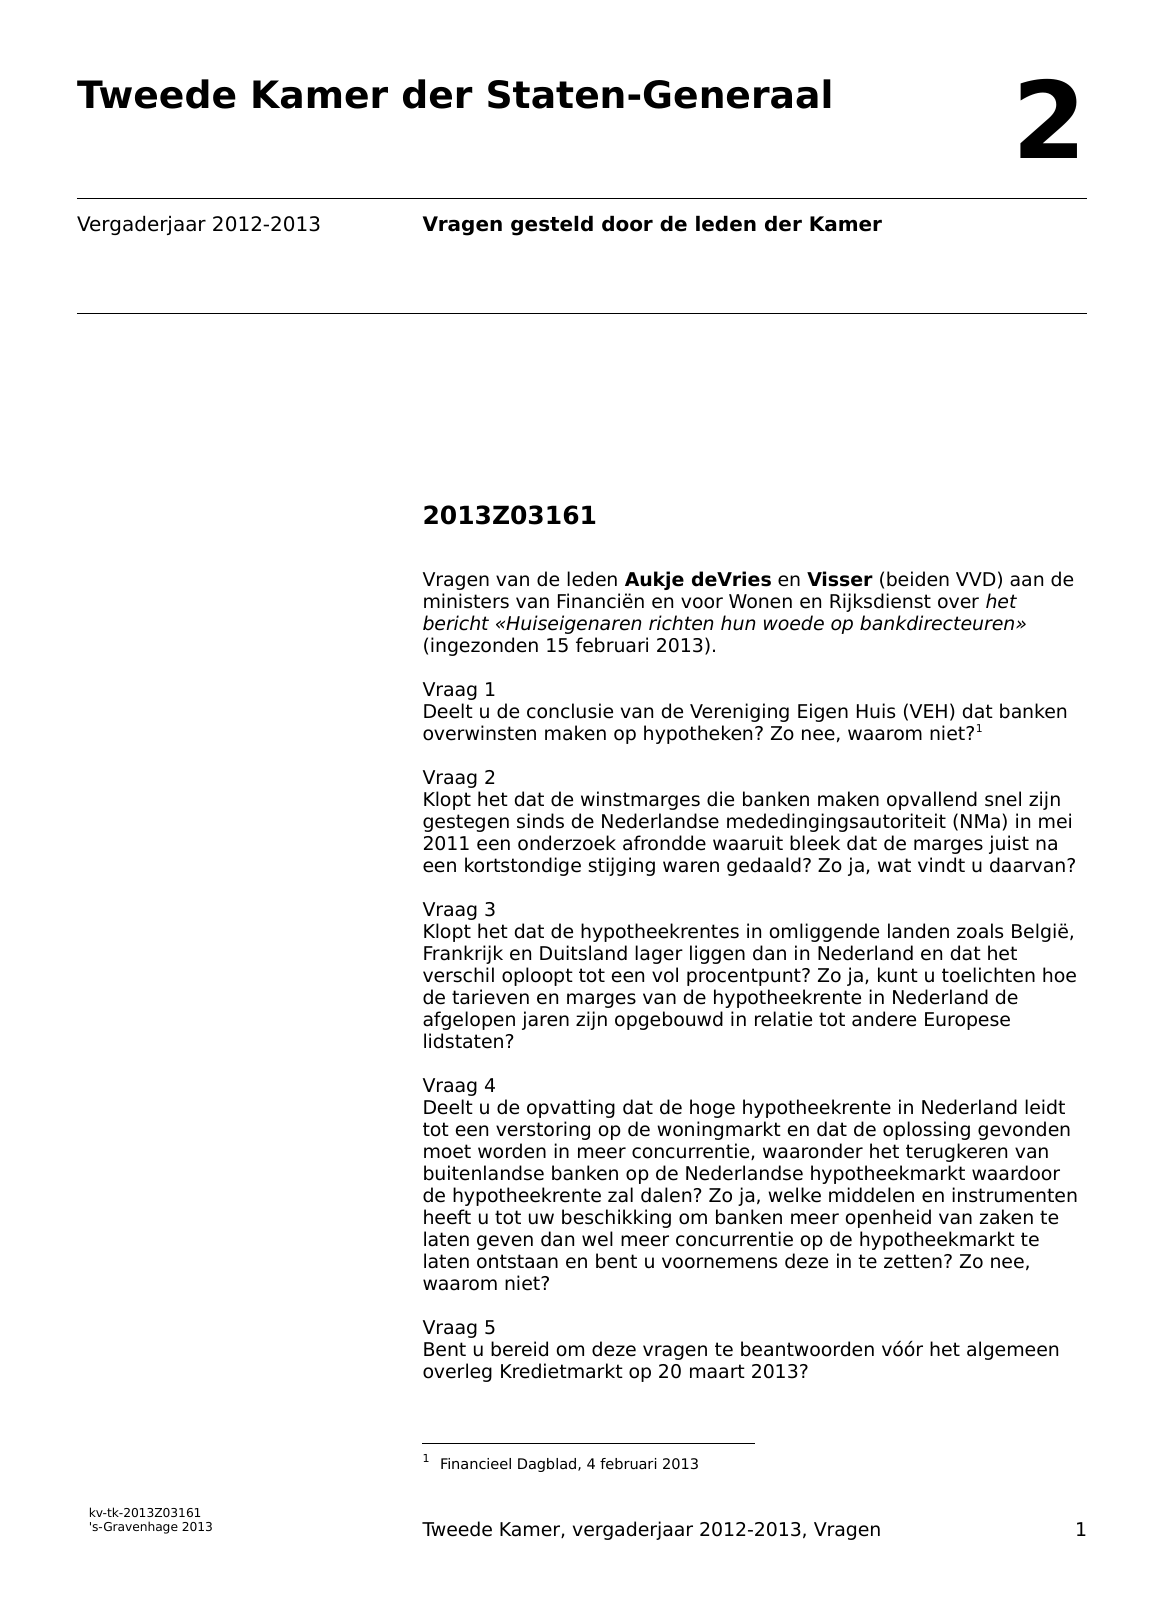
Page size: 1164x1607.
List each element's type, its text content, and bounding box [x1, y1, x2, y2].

text 's-Gravenhage 2013 [88, 1520, 323, 1534]
text Vraag 1 [422, 679, 1087, 701]
table_header 2 [886, 59, 1087, 198]
text Vraag 5 [422, 1317, 1087, 1339]
text kv-tk-2013Z03161 [88, 1506, 323, 1520]
text Vraag 3 [422, 899, 1087, 921]
text Vraag 2 [422, 767, 1087, 789]
table_cell Vragen gesteld door de leden der Kamer [422, 199, 1087, 313]
table_cell Vergaderjaar 2012-2013 [77, 199, 422, 313]
text Klopt het dat de hypotheekrentes in omliggende landen zoals België, Frankrijk en Duitsland lager liggen dan in Nederland en dat het verschil oploopt tot een vol procentpunt? Zo ja, kunt u toelichten hoe de tarieven en marges van de hypotheekrente in Nederland de afgelopen jaren zijn opgebouwd in relatie tot andere Europese lidstaten? [422, 921, 1087, 1053]
table_header Tweede Kamer der Staten-Generaal [77, 59, 886, 198]
text Vraag 4 [422, 1075, 1087, 1097]
text Deelt u de opvatting dat de hoge hypotheekrente in Nederland leidt tot een verstoring op de woningmarkt en dat de oplossing gevonden moet worden in meer concurrentie, waaronder het terugkeren van buitenlandse banken op de Nederlandse hypotheekmarkt waardoor de hypotheekrente zal dalen? Zo ja, welke middelen en instrumenten heeft u tot uw beschikking om banken meer openheid van zaken te laten geven dan wel meer concurrentie op de hypotheekmarkt te laten ontstaan en bent u voornemens deze in te zetten? Zo nee, waarom niet? [422, 1097, 1087, 1295]
text Vragen van de leden Aukje deVries en Visser (beiden VVD) aan de ministers van Financiën en voor Wonen en Rijksdienst over het bericht «Huiseigenaren richten hun woede op bankdirecteuren» (ingezonden 15 februari 2013). [422, 569, 1087, 657]
text 2013Z03161 [422, 501, 1087, 531]
text Bent u bereid om deze vragen te beantwoorden vóór het algemeen overleg Kredietmarkt op 20 maart 2013? [422, 1339, 1087, 1383]
text Deelt u de conclusie van de Vereniging Eigen Huis (VEH) dat banken overwinsten maken op hypotheken? Zo nee, waarom niet? [422, 701, 1087, 745]
text Klopt het dat de winstmarges die banken maken opvallend snel zijn gestegen sinds de Nederlandse mededingingsautoriteit (NMa) in mei 2011 een onderzoek afrondde waaruit bleek dat de marges juist na een kortstondige stijging waren gedaald? Zo ja, wat vindt u daarvan? [422, 789, 1087, 877]
text Financieel Dagblad, 4 februari 2013 [422, 1452, 1087, 1474]
